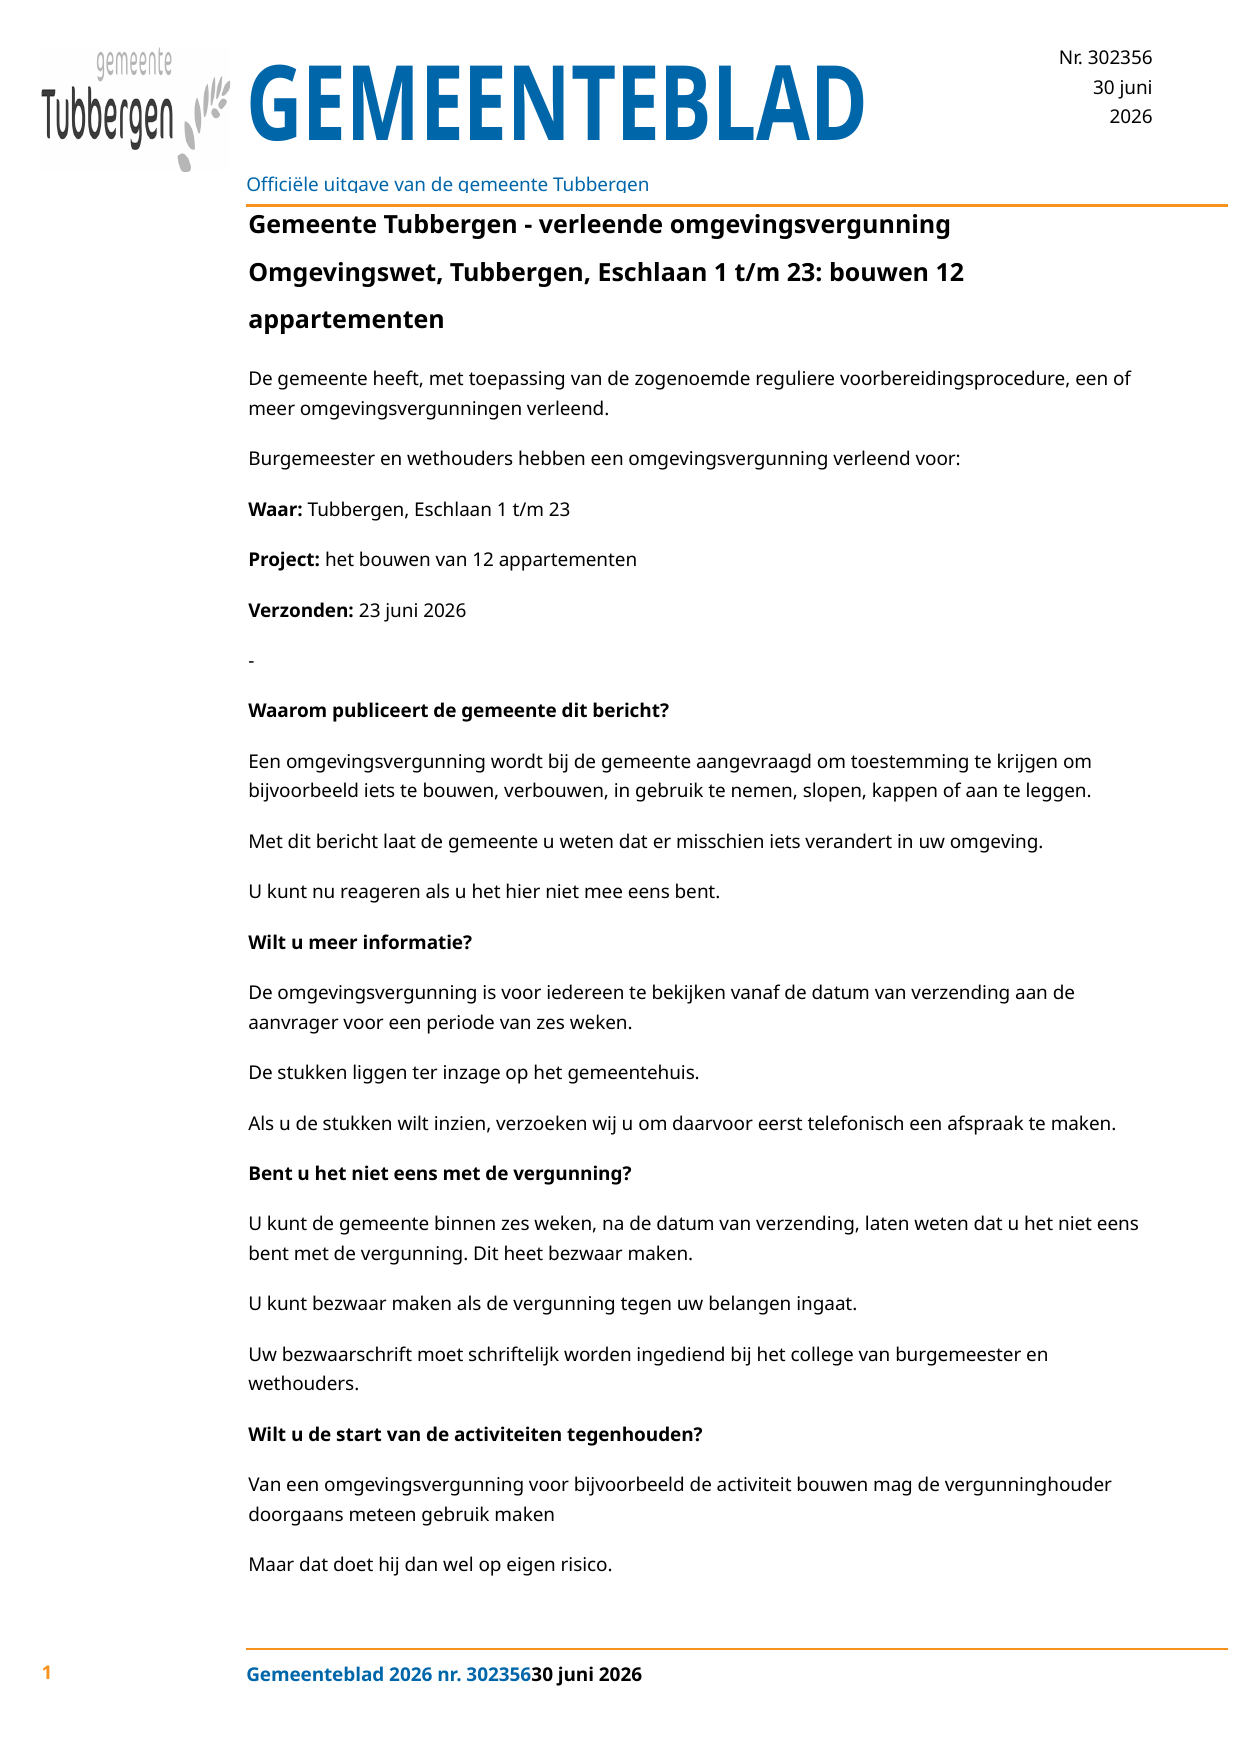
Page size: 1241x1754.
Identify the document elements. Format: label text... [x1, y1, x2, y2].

picture [41, 47, 231, 172]
text U kunt nu reageren als u het hier niet mee eens bent. [248, 878, 1152, 904]
text De omgevingsvergunning is voor iedereen te bekijken vanaf de datum van verzending aan de aanvrager voor een periode van zes weken. [248, 979, 1152, 1034]
text Maar dat doet hij dan wel op eigen risico. [248, 1551, 1152, 1577]
text Bent u het niet eens met de vergunning? [248, 1160, 1152, 1186]
text Wilt u meer informatie? [248, 929, 1152, 954]
text U kunt de gemeente binnen zes weken, na de datum van verzending, laten weten dat u het niet eens bent met de vergunning. Dit heet bezwaar maken. [248, 1211, 1152, 1266]
text De gemeente heeft, met toepassing van de zogenoemde reguliere voorbereidingsprocedure, een of meer omgevingsvergunningen verleend. [248, 366, 1152, 421]
text Uw bezwaarschrift moet schriftelijk worden ingediend bij het college van burgemeester en wethouders. [248, 1341, 1152, 1396]
text Waar: Tubbergen, Eschlaan 1 t/m 23 [248, 496, 1152, 522]
text - [248, 647, 1152, 673]
text Waarom publiceert de gemeente dit bericht? [248, 698, 1152, 723]
text Burgemeester en wethouders hebben een omgevingsvergunning verleend voor: [248, 446, 1152, 471]
text Project: het bouwen van 12 appartementen [248, 546, 1152, 572]
text U kunt bezwaar maken als de vergunning tegen uw belangen ingaat. [248, 1291, 1152, 1316]
text Gemeente Tubbergen - verleende omgevingsvergunning Omgevingswet, Tubbergen, Eschlaan 1 t/m 23: bouwen 12 appartementen [248, 207, 1152, 336]
text Wilt u de start van de activiteiten tegenhouden? [248, 1421, 1152, 1447]
text Een omgevingsvergunning wordt bij de gemeente aangevraagd om toestemming te krijgen om bijvoorbeeld iets te bouwen, verbouwen, in gebruik te nemen, slopen, kappen of aan te leggen. [248, 748, 1152, 803]
text Als u de stukken wilt inzien, verzoeken wij u om daarvoor eerst telefonisch een afspraak te maken. [248, 1110, 1152, 1135]
text De stukken liggen ter inzage op het gemeentehuis. [248, 1059, 1152, 1085]
text Verzonden: 23 juni 2026 [248, 597, 1152, 622]
text Van een omgevingsvergunning voor bijvoorbeeld de activiteit bouwen mag de vergunninghouder doorgaans meteen gebruik maken [248, 1471, 1152, 1527]
text Met dit bericht laat de gemeente u weten dat er misschien iets verandert in uw omgeving. [248, 828, 1152, 854]
